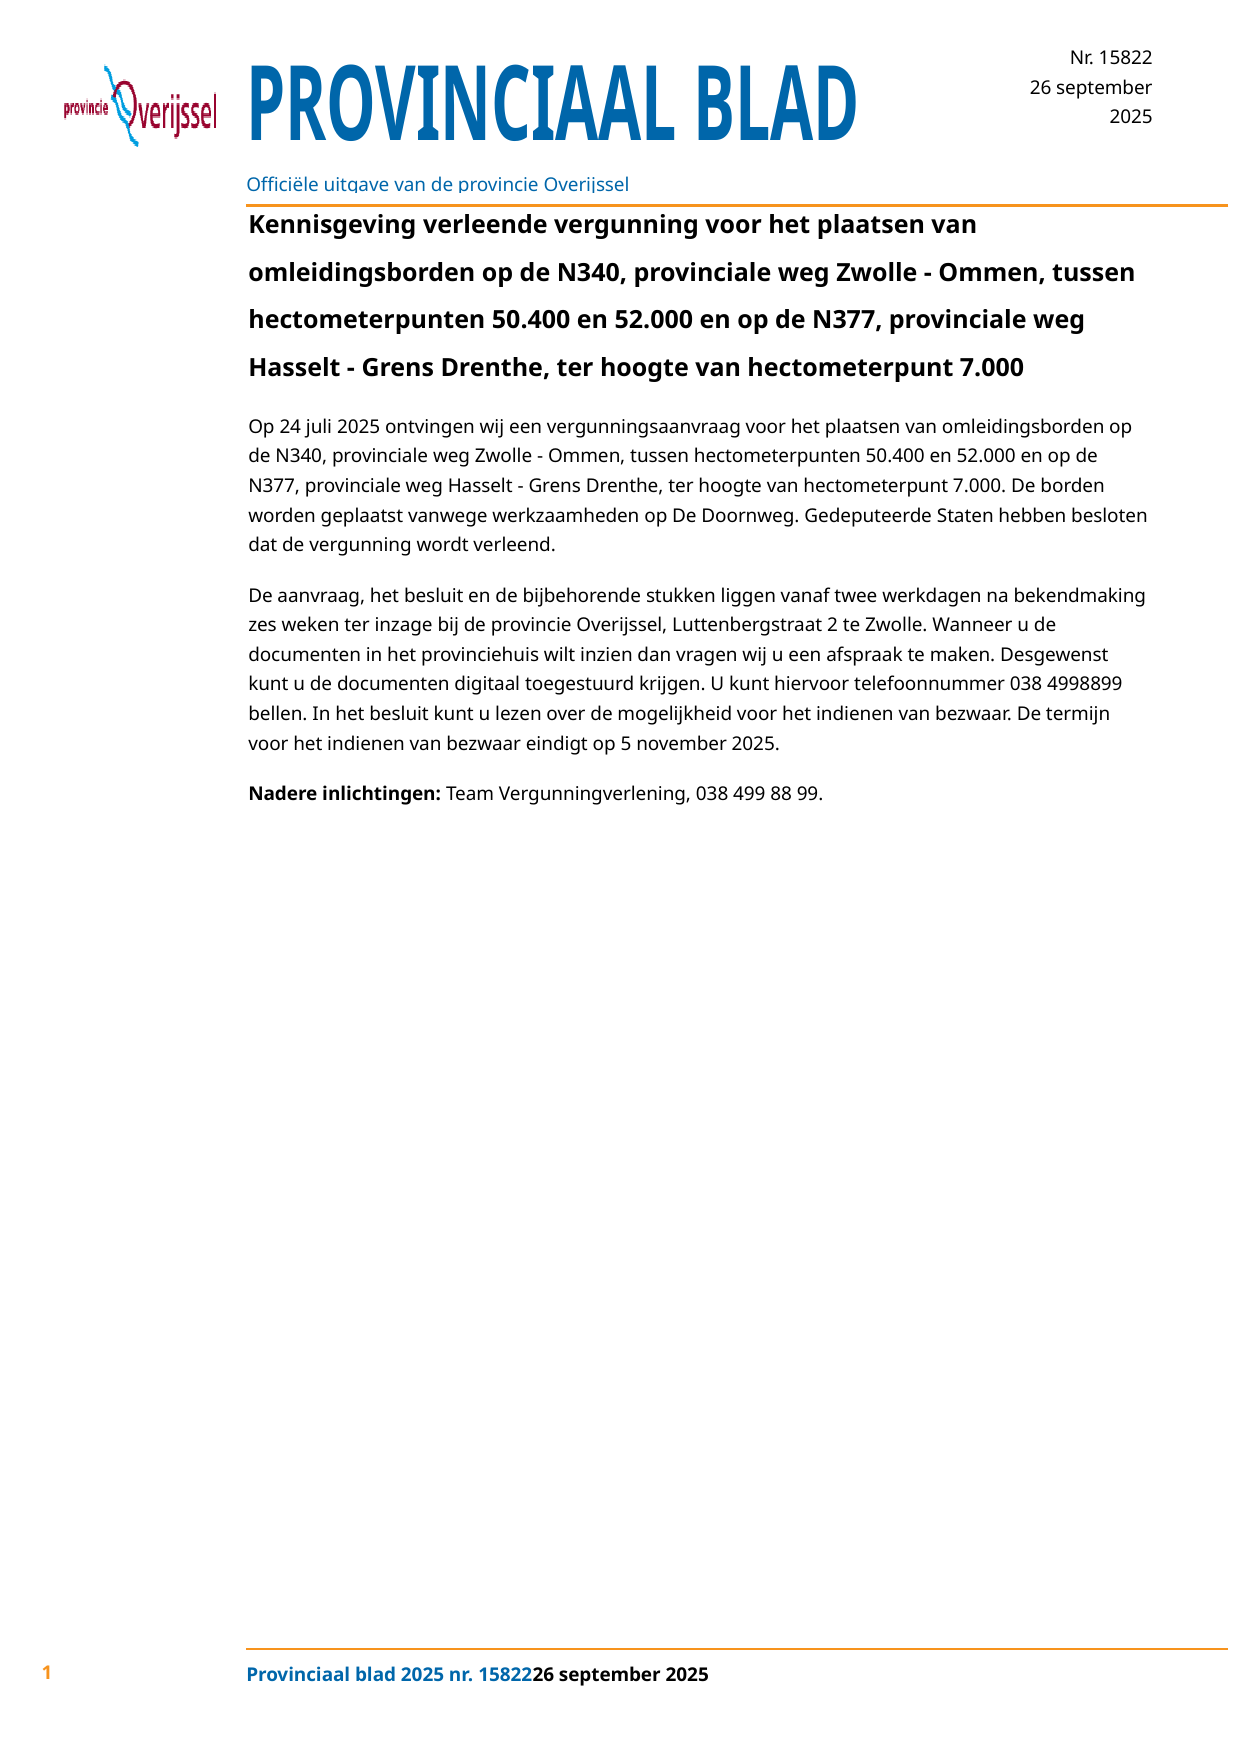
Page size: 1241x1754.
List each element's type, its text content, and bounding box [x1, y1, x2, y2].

text Op 24 juli 2025 ontvingen wij een vergunningsaanvraag voor het plaatsen van omleidingsborden op de N340, provinciale weg Zwolle - Ommen, tussen hectometerpunten 50.400 en 52.000 en op de N377, provinciale weg Hasselt - Grens Drenthe, ter hoogte van hectometerpunt 7.000. De borden worden geplaatst vanwege werkzaamheden op De Doornweg. Gedeputeerde Staten hebben besloten dat de vergunning wordt verleend. [248, 413, 1152, 557]
text De aanvraag, het besluit en de bijbehorende stukken liggen vanaf twee werkdagen na bekendmaking zes weken ter inzage bij de provincie Overijssel, Luttenbergstraat 2 te Zwolle. Wanneer u de documenten in het provinciehuis wilt inzien dan vragen wij u een afspraak te maken. Desgewenst kunt u de documenten digitaal toegestuurd krijgen. U kunt hiervoor telefoonnummer 038 4998899 bellen. In het besluit kunt u lezen over de mogelijkheid voor het indienen van bezwaar. De termijn voor het indienen van bezwaar eindigt op 5 november 2025. [248, 582, 1152, 756]
text Kennisgeving verleende vergunning voor het plaatsen van omleidingsborden op de N340, provinciale weg Zwolle - Ommen, tussen hectometerpunten 50.400 en 52.000 en op de N377, provinciale weg Hasselt - Grens Drenthe, ter hoogte van hectometerpunt 7.000 [248, 207, 1152, 384]
picture [41, 47, 231, 172]
text Nadere inlichtingen: Team Vergunningverlening, 038 499 88 99. [248, 780, 1152, 806]
